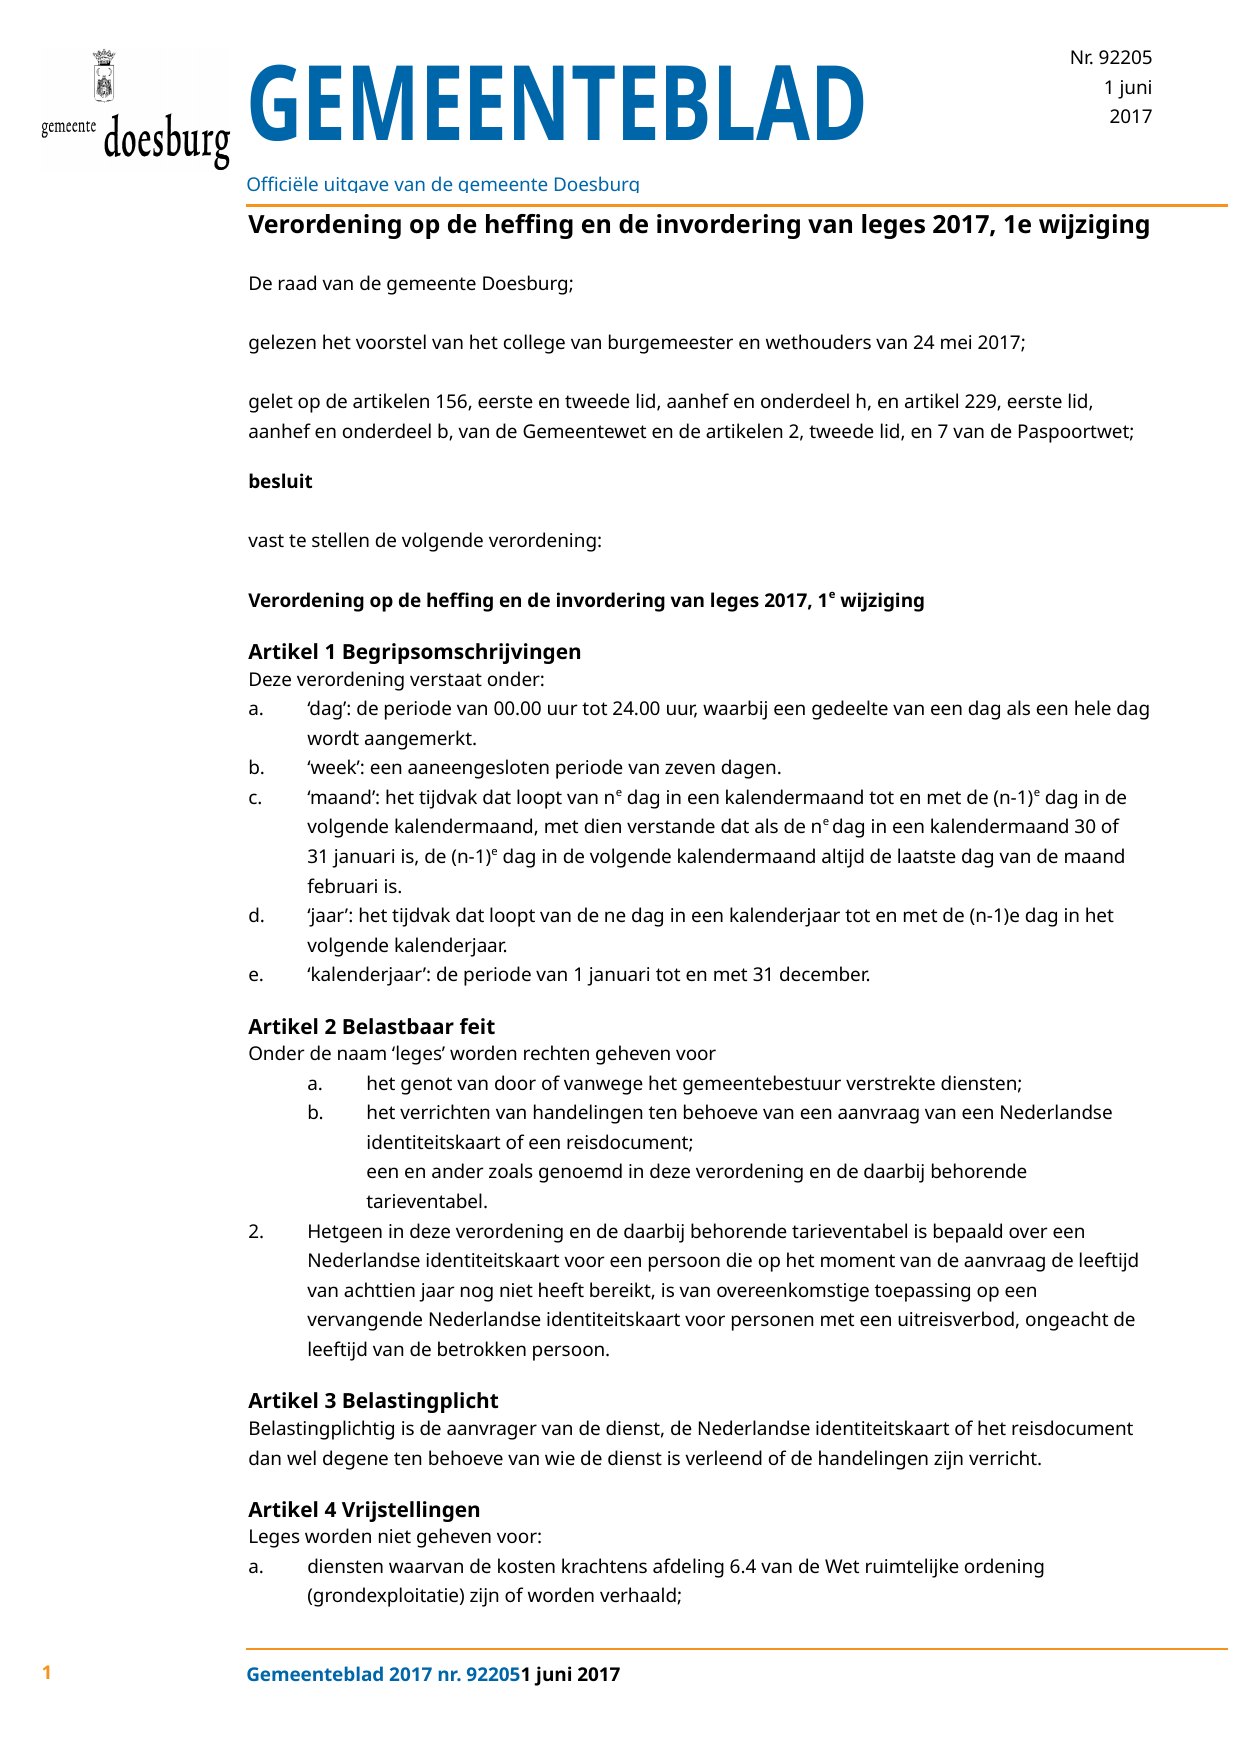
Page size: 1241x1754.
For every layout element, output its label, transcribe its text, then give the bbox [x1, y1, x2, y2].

list ‘week’: een aaneengesloten periode van zeven dagen. [248, 754, 1152, 780]
text Leges worden niet geheven voor: [248, 1523, 1152, 1549]
list een en ander zoals genoemd in deze verordening en de daarbij behorende tarieventabel. [307, 1159, 1152, 1214]
text Artikel 1 Begripsomschrijvingen [248, 637, 1152, 666]
text Artikel 2 Belastbaar feit [248, 1012, 1152, 1040]
text Artikel 4 Vrijstellingen [248, 1495, 1152, 1523]
list ‘maand’: het tijdvak dat loopt van ne dag in een kalendermaand tot en met de (n-1)e dag in de volgende kalendermaand, met dien verstande dat als de ne dag in een kalendermaand 30 of 31 januari is, de (n-1)e dag in de volgende kalendermaand altijd de laatste dag van de maand februari is. [248, 784, 1152, 898]
list Hetgeen in deze verordening en de daarbij behorende tarieventabel is bepaald over een Nederlandse identiteitskaart voor een persoon die op het moment van de aanvraag de leeftijd van achttien jaar nog niet heeft bereikt, is van overeenkomstige toepassing op een vervangende Nederlandse identiteitskaart voor personen met een uitreisverbod, ongeacht de leeftijd van de betrokken persoon. [248, 1218, 1152, 1362]
text vast te stellen de volgende verordening: [248, 528, 1152, 553]
text Deze verordening verstaat onder: [248, 666, 1152, 691]
picture [41, 47, 231, 172]
list diensten waarvan de kosten krachtens afdeling 6.4 van de Wet ruimtelijke ordening (grondexploitatie) zijn of worden verhaald; [248, 1553, 1152, 1608]
list ‘dag’: de periode van 00.00 uur tot 24.00 uur, waarbij een gedeelte van een dag als een hele dag wordt aangemerkt. [248, 695, 1152, 751]
list ‘jaar’: het tijdvak dat loopt van de ne dag in een kalenderjaar tot en met de (n-1)e dag in het volgende kalenderjaar. [248, 902, 1152, 958]
text gelezen het voorstel van het college van burgemeester en wethouders van 24 mei 2017; [248, 329, 1152, 355]
text gelet op de artikelen 156, eerste en tweede lid, aanhef en onderdeel h, en artikel 229, eerste lid, aanhef en onderdeel b, van de Gemeentewet en de artikelen 2, tweede lid, en 7 van de Paspoortwet; [248, 389, 1152, 444]
text Verordening op de heffing en de invordering van leges 2017, 1e wijziging [248, 207, 1152, 241]
text Onder de naam ‘leges’ worden rechten geheven voor [248, 1040, 1152, 1066]
text De raad van de gemeente Doesburg; [248, 270, 1152, 296]
list ‘kalenderjaar’: de periode van 1 januari tot en met 31 december. [248, 962, 1152, 987]
text Artikel 3 Belastingplicht [248, 1387, 1152, 1415]
list het genot van door of vanwege het gemeentebestuur verstrekte diensten; [307, 1070, 1152, 1096]
text besluit [248, 468, 1152, 494]
text Verordening op de heffing en de invordering van leges 2017, 1e wijziging [248, 587, 1152, 613]
text Belastingplichtig is de aanvrager van de dienst, de Nederlandse identiteitskaart of het reisdocument dan wel degene ten behoeve van wie de dienst is verleend of de handelingen zijn verricht. [248, 1415, 1152, 1470]
list het verrichten van handelingen ten behoeve van een aanvraag van een Nederlandse identiteitskaart of een reisdocument; [307, 1099, 1152, 1155]
